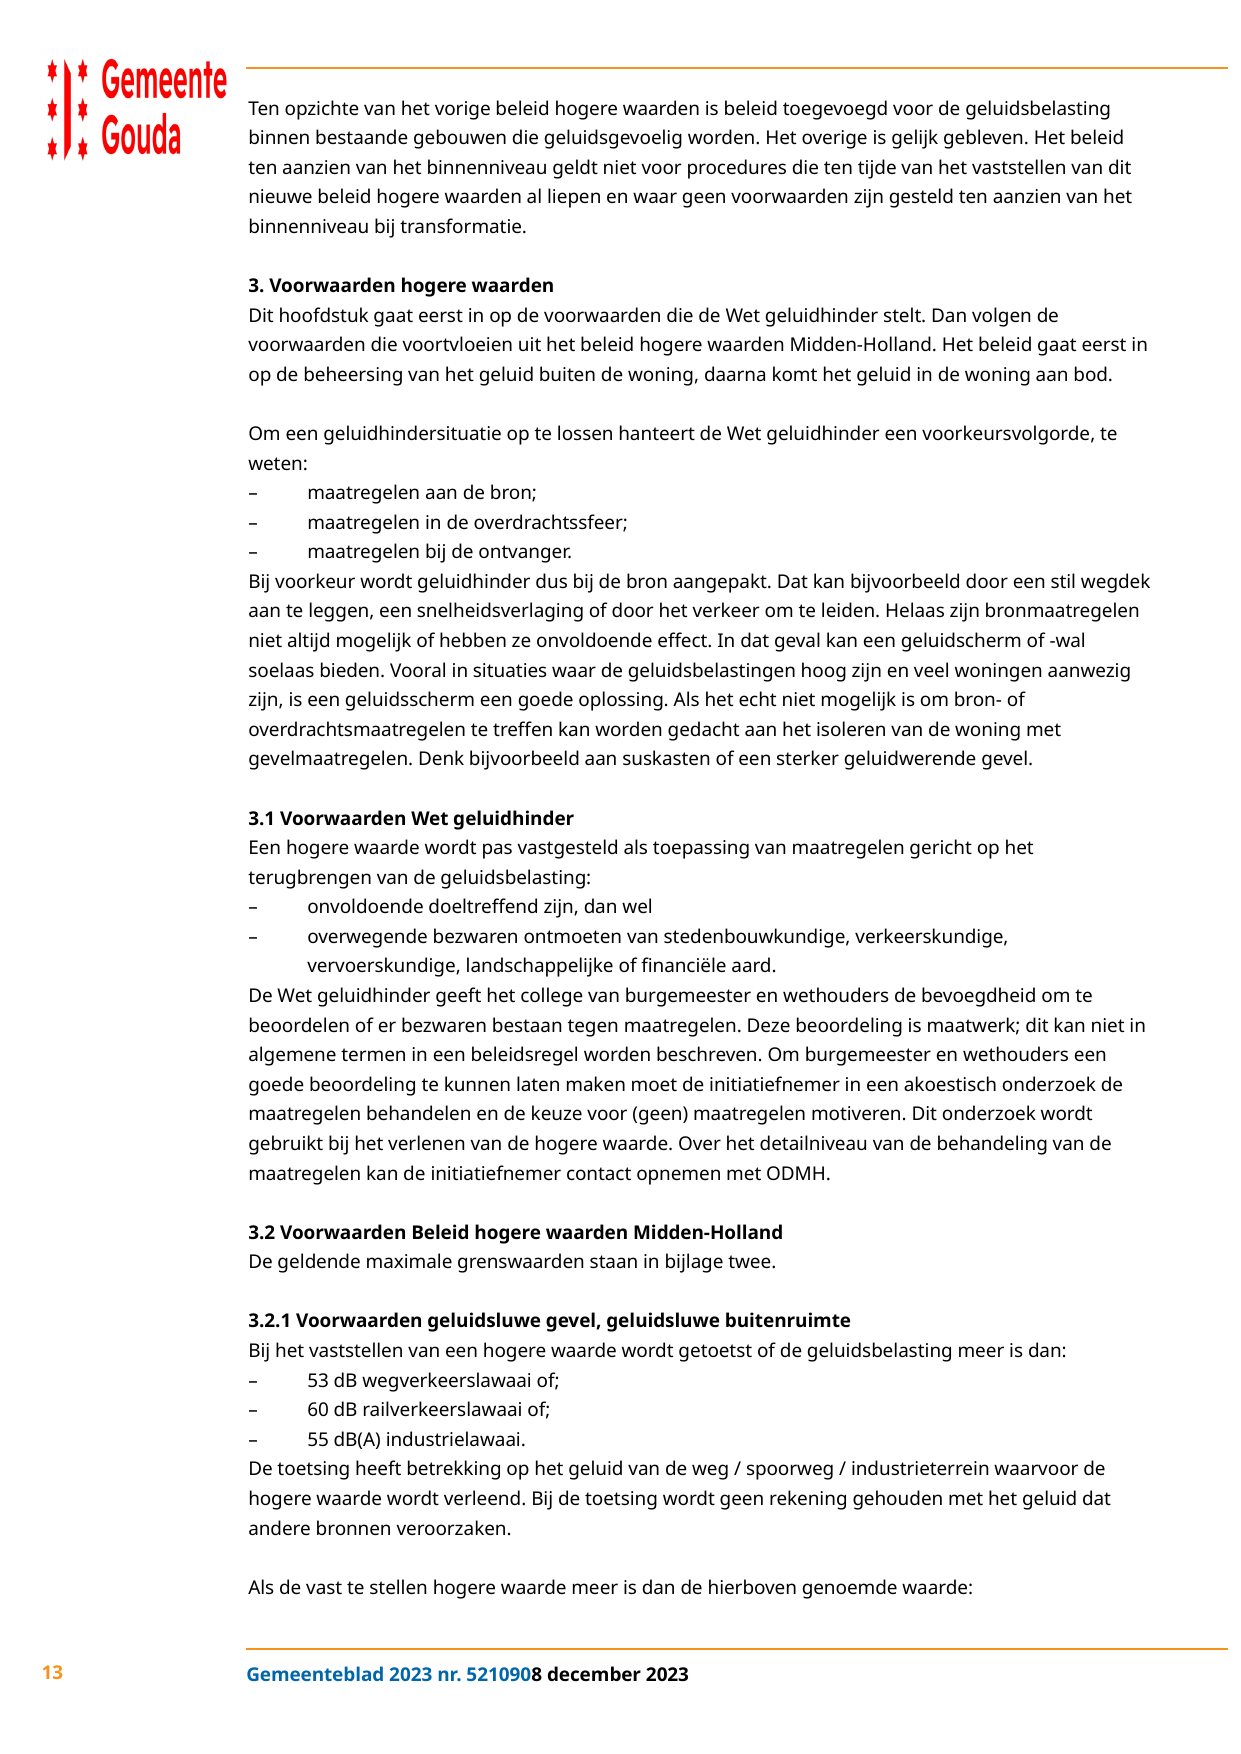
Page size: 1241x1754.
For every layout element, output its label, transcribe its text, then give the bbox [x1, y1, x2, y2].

list maatregelen bij de ontvanger. [248, 538, 1152, 564]
text Om een geluidhindersituatie op te lossen hanteert de Wet geluidhinder een voorkeursvolgorde, te weten: [248, 420, 1152, 476]
text Dit hoofdstuk gaat eerst in op de voorwaarden die de Wet geluidhinder stelt. Dan volgen de voorwaarden die voortvloeien uit het beleid hogere waarden Midden-Holland. Het beleid gaat eerst in op de beheersing van het geluid buiten de woning, daarna komt het geluid in de woning aan bod. [248, 302, 1152, 387]
text 3. Voorwaarden hogere waarden [248, 272, 1152, 298]
text De geldende maximale grenswaarden staan in bijlage twee. [248, 1248, 1152, 1274]
text 3.2 Voorwaarden Beleid hogere waarden Midden-Holland [248, 1219, 1152, 1245]
list overwegende bezwaren ontmoeten van stedenbouwkundige, verkeerskundige, vervoerskundige, landschappelijke of financiële aard. [248, 923, 1152, 978]
list 55 dB(A) industrielawaai. [248, 1426, 1152, 1452]
text De Wet geluidhinder geeft het college van burgemeester en wethouders de bevoegdheid om te beoordelen of er bezwaren bestaan tegen maatregelen. Deze beoordeling is maatwerk; dit kan niet in algemene termen in een beleidsregel worden beschreven. Om burgemeester en wethouders een goede beoordeling te kunnen laten maken moet de initiatiefnemer in een akoestisch onderzoek de maatregelen behandelen en de keuze voor (geen) maatregelen motiveren. Dit onderzoek wordt gebruikt bij het verlenen van de hogere waarde. Over het detailniveau van de behandeling van de maatregelen kan de initiatiefnemer contact opnemen met ODMH. [248, 982, 1152, 1186]
text 3.2.1 Voorwaarden geluidsluwe gevel, geluidsluwe buitenruimte [248, 1308, 1152, 1333]
text Bij het vaststellen van een hogere waarde wordt getoetst of de geluidsbelasting meer is dan: [248, 1337, 1152, 1363]
list 60 dB railverkeerslawaai of; [248, 1396, 1152, 1422]
list maatregelen aan de bron; [248, 479, 1152, 505]
text Als de vast te stellen hogere waarde meer is dan de hierboven genoemde waarde: [248, 1574, 1152, 1600]
list maatregelen in de overdrachtssfeer; [248, 509, 1152, 535]
text Bij voorkeur wordt geluidhinder dus bij de bron aangepakt. Dat kan bijvoorbeeld door een stil wegdek aan te leggen, een snelheidsverlaging of door het verkeer om te leiden. Helaas zijn bronmaatregelen niet altijd mogelijk of hebben ze onvoldoende effect. In dat geval kan een geluidscherm of -wal soelaas bieden. Vooral in situaties waar de geluidsbelastingen hoog zijn en veel woningen aanwezig zijn, is een geluidsscherm een goede oplossing. Als het echt niet mogelijk is om bron- of overdrachtsmaatregelen te treffen kan worden gedacht aan het isoleren van de woning met gevelmaatregelen. Denk bijvoorbeeld aan suskasten of een sterker geluidwerende gevel. [248, 568, 1152, 771]
picture [41, 47, 231, 172]
text De toetsing heeft betrekking op het geluid van de weg / spoorweg / industrieterrein waarvoor de hogere waarde wordt verleend. Bij de toetsing wordt geen rekening gehouden met het geluid dat andere bronnen veroorzaken. [248, 1456, 1152, 1541]
list onvoldoende doeltreffend zijn, dan wel [248, 893, 1152, 919]
text Ten opzichte van het vorige beleid hogere waarden is beleid toegevoegd voor de geluidsbelasting binnen bestaande gebouwen die geluidsgevoelig worden. Het overige is gelijk gebleven. Het beleid ten aanzien van het binnenniveau geldt niet voor procedures die ten tijde van het vaststellen van dit nieuwe beleid hogere waarden al liepen en waar geen voorwaarden zijn gesteld ten aanzien van het binnenniveau bij transformatie. [248, 95, 1152, 239]
text Een hogere waarde wordt pas vastgesteld als toepassing van maatregelen gericht op het terugbrengen van de geluidsbelasting: [248, 834, 1152, 890]
list 53 dB wegverkeerslawaai of; [248, 1367, 1152, 1393]
text 3.1 Voorwaarden Wet geluidhinder [248, 805, 1152, 831]
